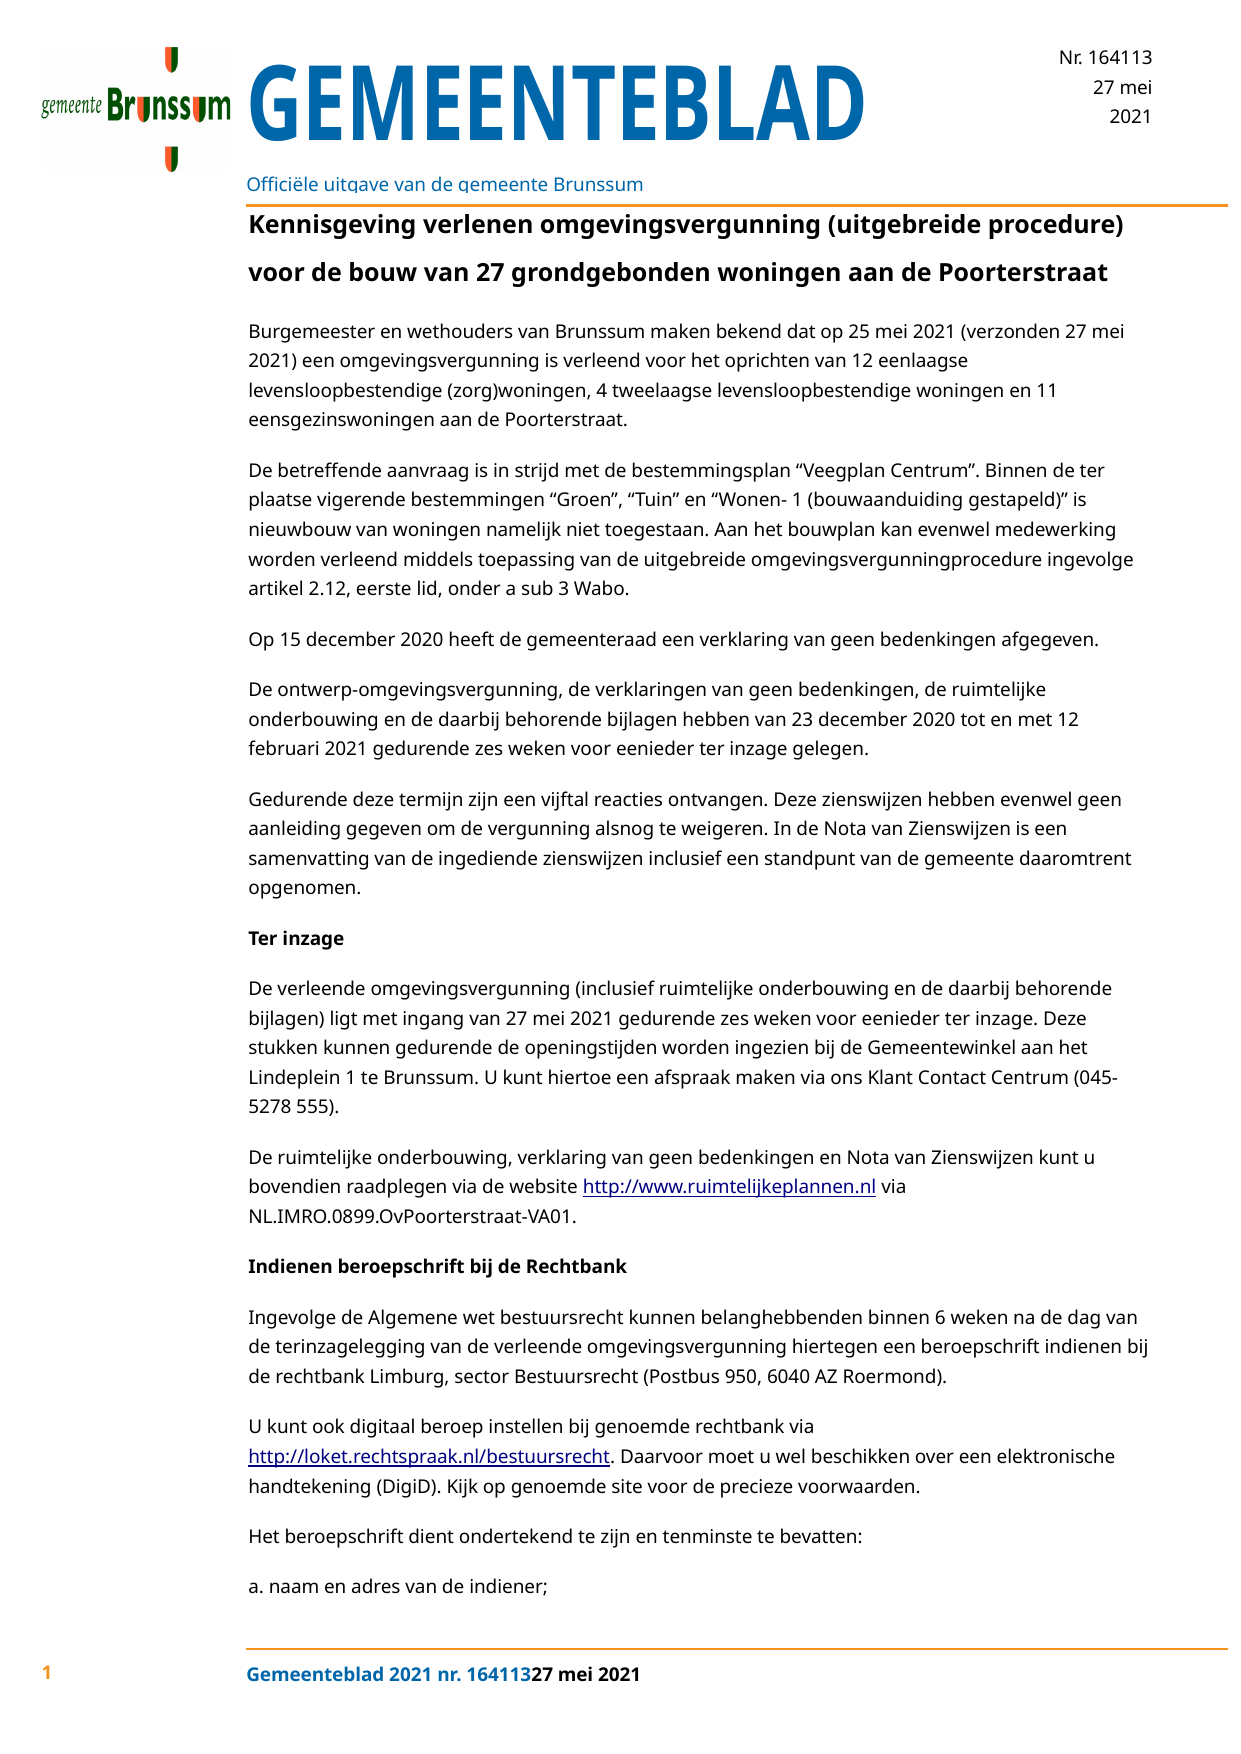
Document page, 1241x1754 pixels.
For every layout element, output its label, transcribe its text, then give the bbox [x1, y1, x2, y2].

text Indienen beroepschrift bij de Rechtbank [248, 1254, 1152, 1279]
picture [41, 47, 231, 172]
text De ontwerp-omgevingsvergunning, de verklaringen van geen bedenkingen, de ruimtelijke onderbouwing en de daarbij behorende bijlagen hebben van 23 december 2020 tot en met 12 februari 2021 gedurende zes weken voor eenieder ter inzage gelegen. [248, 676, 1152, 761]
text a. naam en adres van de indiener; [248, 1574, 1152, 1599]
text U kunt ook digitaal beroep instellen bij genoemde rechtbank via http://loket.rechtspraak.nl/bestuursrecht. Daarvoor moet u wel beschikken over een elektronische handtekening (DigiD). Kijk op genoemde site voor de precieze voorwaarden. [248, 1414, 1152, 1499]
text Kennisgeving verlenen omgevingsvergunning (uitgebreide procedure) voor de bouw van 27 grondgebonden woningen aan de Poorterstraat [248, 207, 1152, 288]
text De betreffende aanvraag is in strijd met de bestemmingsplan “Veegplan Centrum”. Binnen de ter plaatse vigerende bestemmingen “Groen”, “Tuin” en “Wonen- 1 (bouwaanduiding gestapeld)” is nieuwbouw van woningen namelijk niet toegestaan. Aan het bouwplan kan evenwel medewerking worden verleend middels toepassing van de uitgebreide omgevingsvergunningprocedure ingevolge artikel 2.12, eerste lid, onder a sub 3 Wabo. [248, 457, 1152, 601]
text De ruimtelijke onderbouwing, verklaring van geen bedenkingen en Nota van Zienswijzen kunt u bovendien raadplegen via de website http://www.ruimtelijkeplannen.nl via NL.IMRO.0899.OvPoorterstraat-VA01. [248, 1144, 1152, 1229]
text Burgemeester en wethouders van Brunssum maken bekend dat op 25 mei 2021 (verzonden 27 mei 2021) een omgevingsvergunning is verleend voor het oprichten van 12 eenlaagse levensloopbestendige (zorg)woningen, 4 tweelaagse levensloopbestendige woningen en 11 eensgezinswoningen aan de Poorterstraat. [248, 318, 1152, 432]
text Ter inzage [248, 925, 1152, 951]
text Het beroepschrift dient ondertekend te zijn en tenminste te bevatten: [248, 1523, 1152, 1549]
text Op 15 december 2020 heeft de gemeenteraad een verklaring van geen bedenkingen afgegeven. [248, 626, 1152, 652]
text De verleende omgevingsvergunning (inclusief ruimtelijke onderbouwing en de daarbij behorende bijlagen) ligt met ingang van 27 mei 2021 gedurende zes weken voor eenieder ter inzage. Deze stukken kunnen gedurende de openingstijden worden ingezien bij de Gemeentewinkel aan het Lindeplein 1 te Brunssum. U kunt hiertoe een afspraak maken via ons Klant Contact Centrum (045-5278 555). [248, 975, 1152, 1119]
text Gedurende deze termijn zijn een vijftal reacties ontvangen. Deze zienswijzen hebben evenwel geen aanleiding gegeven om de vergunning alsnog te weigeren. In de Nota van Zienswijzen is een samenvatting van de ingediende zienswijzen inclusief een standpunt van de gemeente daaromtrent opgenomen. [248, 786, 1152, 900]
text Ingevolge de Algemene wet bestuursrecht kunnen belanghebbenden binnen 6 weken na de dag van de terinzagelegging van de verleende omgevingsvergunning hiertegen een beroepschrift indienen bij de rechtbank Limburg, sector Bestuursrecht (Postbus 950, 6040 AZ Roermond). [248, 1304, 1152, 1389]
